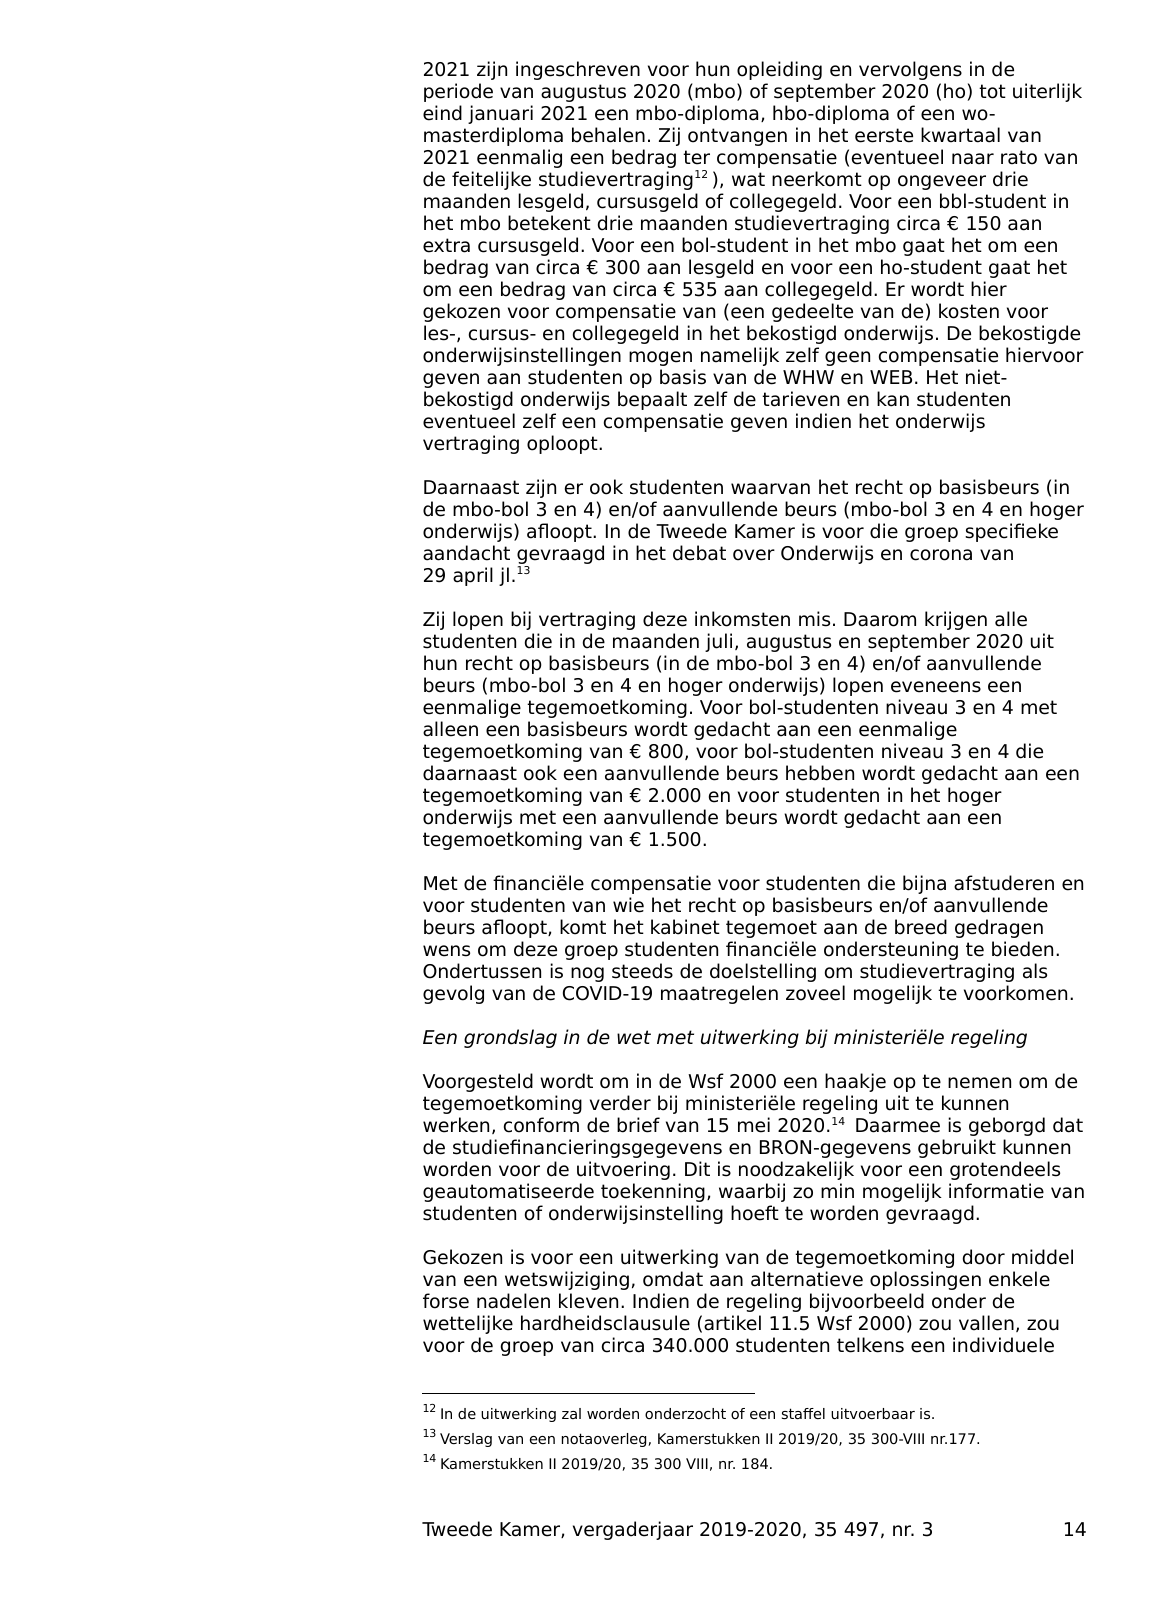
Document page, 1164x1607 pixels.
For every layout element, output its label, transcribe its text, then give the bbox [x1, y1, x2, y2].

text 2021 zijn ingeschreven voor hun opleiding en vervolgens in de periode van augustus 2020 (mbo) of september 2020 (ho) tot uiterlijk eind januari 2021 een mbo-diploma, hbo-diploma of een wo-masterdiploma behalen. Zij ontvangen in het eerste kwartaal van 2021 eenmalig een bedrag ter compensatie (eventueel naar rato van de feitelijke studievertraging), wat neerkomt op ongeveer drie maanden lesgeld, cursusgeld of collegegeld. Voor een bbl-student in het mbo betekent drie maanden studievertraging circa € 150 aan extra cursusgeld. Voor een bol-student in het mbo gaat het om een bedrag van circa € 300 aan lesgeld en voor een ho-student gaat het om een bedrag van circa € 535 aan collegegeld. Er wordt hier gekozen voor compensatie van (een gedeelte van de) kosten voor les-, cursus- en collegegeld in het bekostigd onderwijs. De bekostigde onderwijsinstellingen mogen namelijk zelf geen compensatie hiervoor geven aan studenten op basis van de WHW en WEB. Het niet-bekostigd onderwijs bepaalt zelf de tarieven en kan studenten eventueel zelf een compensatie geven indien het onderwijs vertraging oploopt. [422, 59, 1087, 455]
text Kamerstukken II 2019/20, 35 300 VIII, nr. 184. [422, 1452, 1087, 1474]
text Zij lopen bij vertraging deze inkomsten mis. Daarom krijgen alle studenten die in de maanden juli, augustus en september 2020 uit hun recht op basisbeurs (in de mbo-bol 3 en 4) en/of aanvullende beurs (mbo-bol 3 en 4 en hoger onderwijs) lopen eveneens een eenmalige tegemoetkoming. Voor bol-studenten niveau 3 en 4 met alleen een basisbeurs wordt gedacht aan een eenmalige tegemoetkoming van € 800, voor bol-studenten niveau 3 en 4 die daarnaast ook een aanvullende beurs hebben wordt gedacht aan een tegemoetkoming van € 2.000 en voor studenten in het hoger onderwijs met een aanvullende beurs wordt gedacht aan een tegemoetkoming van € 1.500. [422, 609, 1087, 851]
text Verslag van een notaoverleg, Kamerstukken II 2019/20, 35 300-VIII nr.177. [422, 1427, 1087, 1449]
text Voorgesteld wordt om in de Wsf 2000 een haakje op te nemen om de tegemoetkoming verder bij ministeriële regeling uit te kunnen werken, conform de brief van 15 mei 2020. Daarmee is geborgd dat de studiefinancieringsgegevens en BRON-gegevens gebruikt kunnen worden voor de uitvoering. Dit is noodzakelijk voor een grotendeels geautomatiseerde toekenning, waarbij zo min mogelijk informatie van studenten of onderwijsinstelling hoeft te worden gevraagd. [422, 1071, 1087, 1225]
text Daarnaast zijn er ook studenten waarvan het recht op basisbeurs (in de mbo-bol 3 en 4) en/of aanvullende beurs (mbo-bol 3 en 4 en hoger onderwijs) afloopt. In de Tweede Kamer is voor die groep specifieke aandacht gevraagd in het debat over Onderwijs en corona van 29 april jl. [422, 477, 1087, 587]
subtitle Een grondslag in de wet met uitwerking bij ministeriële regeling [422, 1027, 1087, 1049]
text Met de financiële compensatie voor studenten die bijna afstuderen en voor studenten van wie het recht op basisbeurs en/of aanvullende beurs afloopt, komt het kabinet tegemoet aan de breed gedragen wens om deze groep studenten financiële ondersteuning te bieden. Ondertussen is nog steeds de doelstelling om studievertraging als gevolg van de COVID-19 maatregelen zoveel mogelijk te voorkomen. [422, 873, 1087, 1005]
text Gekozen is voor een uitwerking van de tegemoetkoming door middel van een wetswijziging, omdat aan alternatieve oplossingen enkele forse nadelen kleven. Indien de regeling bijvoorbeeld onder de wettelijke hardheidsclausule (artikel 11.5 Wsf 2000) zou vallen, zou voor de groep van circa 340.000 studenten telkens een individuele [422, 1247, 1087, 1357]
text In de uitwerking zal worden onderzocht of een staffel uitvoerbaar is. [422, 1402, 1087, 1424]
